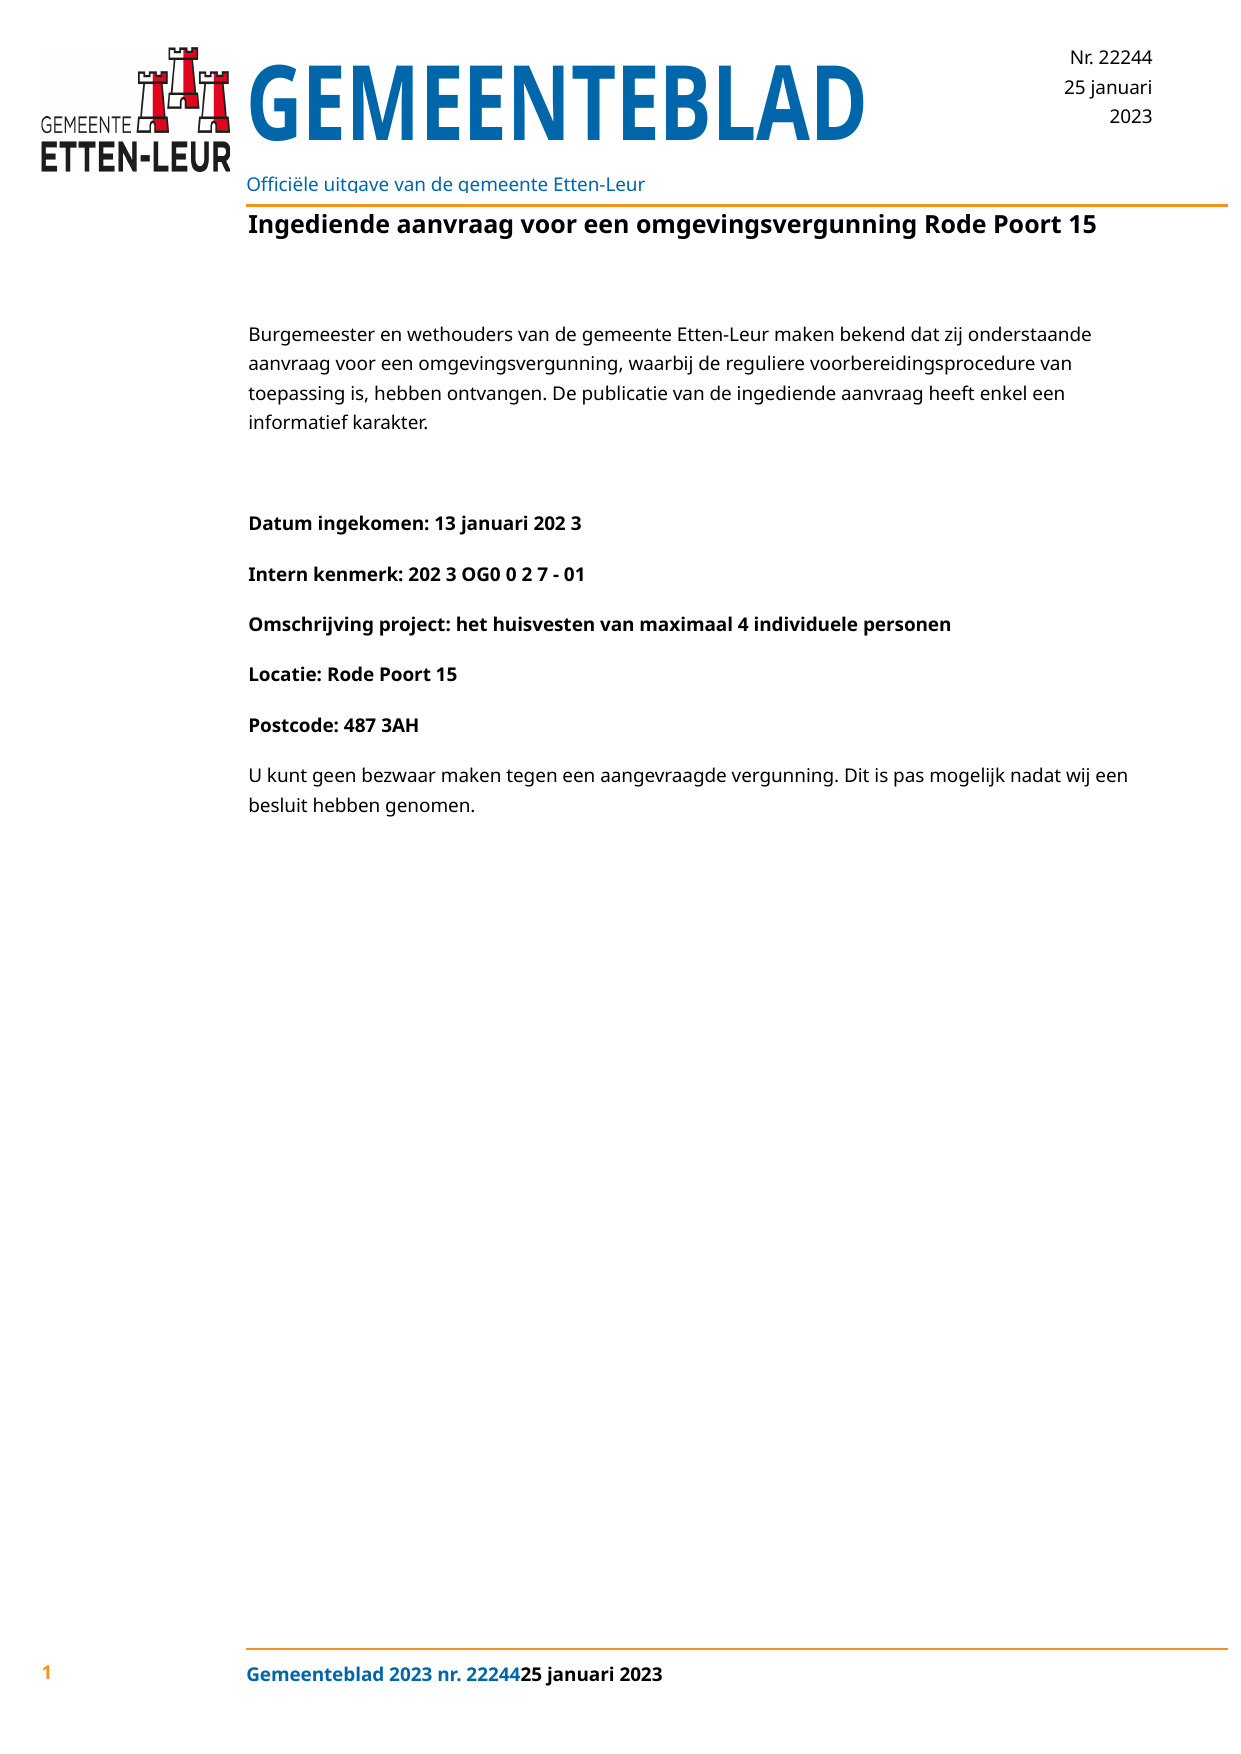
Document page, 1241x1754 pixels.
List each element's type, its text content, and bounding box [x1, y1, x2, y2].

text Datum ingekomen: 13 januari 202 3 [248, 510, 1152, 536]
text Locatie: Rode Poort 15 [248, 662, 1152, 687]
picture [41, 47, 231, 172]
text Burgemeester en wethouders van de gemeente Etten-Leur maken bekend dat zij onderstaande aanvraag voor een omgevingsvergunning, waarbij de reguliere voorbereidingsprocedure van toepassing is, hebben ontvangen. De publicatie van de ingediende aanvraag heeft enkel een informatief karakter. [248, 321, 1152, 435]
text Postcode: 487 3AH [248, 712, 1152, 738]
text Omschrijving project: het huisvesten van maximaal 4 individuele personen [248, 611, 1152, 637]
text Intern kenmerk: 202 3 OG0 0 2 7 - 01 [248, 561, 1152, 586]
text U kunt geen bezwaar maken tegen een aangevraagde vergunning. Dit is pas mogelijk nadat wij een besluit hebben genomen. [248, 762, 1152, 818]
text Ingediende aanvraag voor een omgevingsvergunning Rode Poort 15 [248, 207, 1152, 241]
